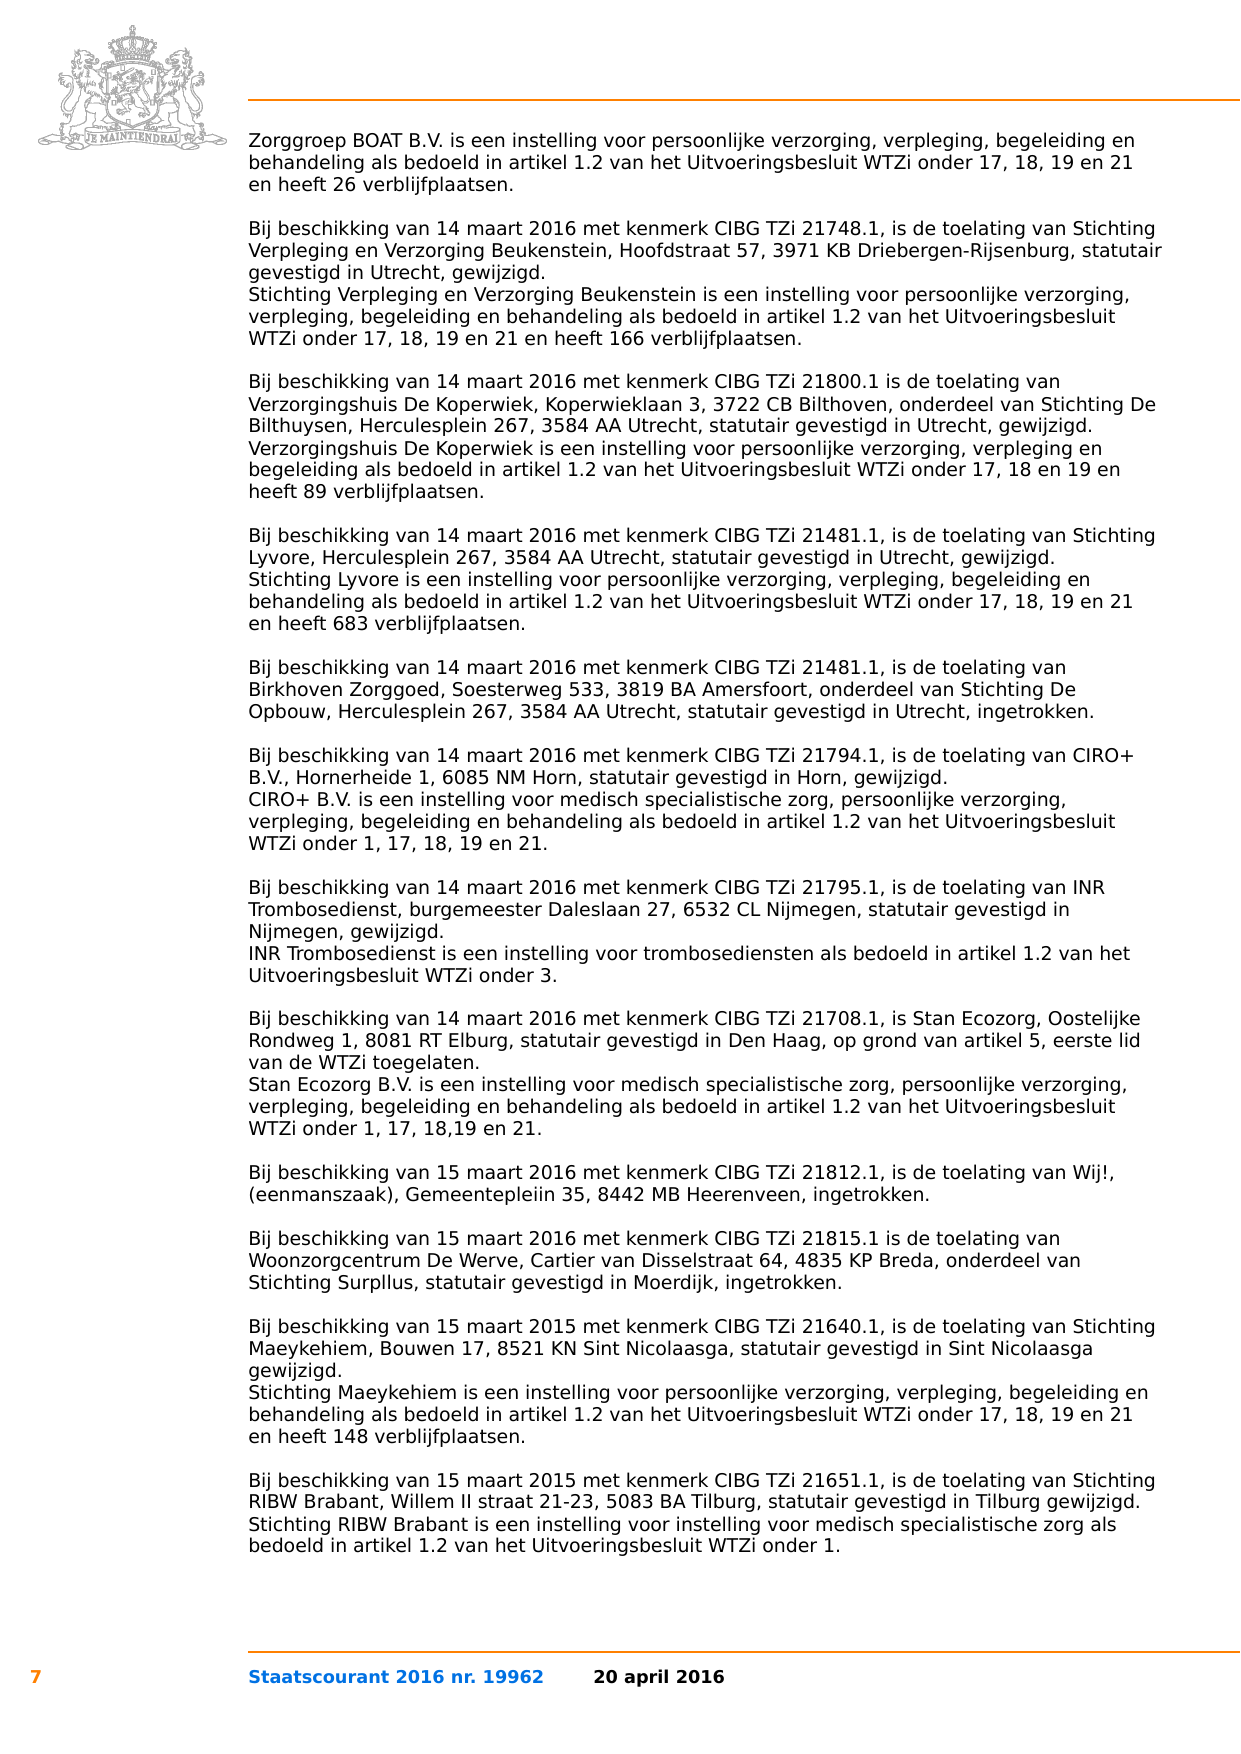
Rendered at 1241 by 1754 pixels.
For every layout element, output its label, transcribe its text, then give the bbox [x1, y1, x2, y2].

text Stichting RIBW Brabant is een instelling voor instelling voor medisch specialistische zorg als bedoeld in artikel 1.2 van het Uitvoeringsbesluit WTZi onder 1. [248, 1513, 1163, 1557]
text Stan Ecozorg B.V. is een instelling voor medisch specialistische zorg, persoonlijke verzorging, verpleging, begeleiding en behandeling als bedoeld in artikel 1.2 van het Uitvoeringsbesluit WTZi onder 1, 17, 18,19 en 21. [248, 1074, 1163, 1140]
text CIRO+ B.V. is een instelling voor medisch specialistische zorg, persoonlijke verzorging, verpleging, begeleiding en behandeling als bedoeld in artikel 1.2 van het Uitvoeringsbesluit WTZi onder 1, 17, 18, 19 en 21. [248, 789, 1163, 855]
picture [38, 25, 227, 150]
text Stichting Lyvore is een instelling voor persoonlijke verzorging, verpleging, begeleiding en behandeling als bedoeld in artikel 1.2 van het Uitvoeringsbesluit WTZi onder 17, 18, 19 en 21 en heeft 683 verblijfplaatsen. [248, 569, 1163, 635]
text Bij beschikking van 14 maart 2016 met kenmerk CIBG TZi 21481.1, is de toelating van Stichting Lyvore, Herculesplein 267, 3584 AA Utrecht, statutair gevestigd in Utrecht, gewijzigd. [248, 525, 1163, 569]
text Bij beschikking van 14 maart 2016 met kenmerk CIBG TZi 21795.1, is de toelating van INR Trombosedienst, burgemeester Daleslaan 27, 6532 CL Nijmegen, statutair gevestigd in Nijmegen, gewijzigd. [248, 877, 1163, 942]
text INR Trombosedienst is een instelling voor trombosediensten als bedoeld in artikel 1.2 van het Uitvoeringsbesluit WTZi onder 3. [248, 942, 1163, 986]
text Bij beschikking van 15 maart 2016 met kenmerk CIBG TZi 21815.1 is de toelating van Woonzorgcentrum De Werve, Cartier van Disselstraat 64, 4835 KP Breda, onderdeel van Stichting Surpllus, statutair gevestigd in Moerdijk, ingetrokken. [248, 1228, 1163, 1294]
text Zorggroep BOAT B.V. is een instelling voor persoonlijke verzorging, verpleging, begeleiding en behandeling als bedoeld in artikel 1.2 van het Uitvoeringsbesluit WTZi onder 17, 18, 19 en 21 en heeft 26 verblijfplaatsen. [248, 130, 1163, 196]
text Bij beschikking van 15 maart 2016 met kenmerk CIBG TZi 21812.1, is de toelating van Wij!, (eenmanszaak), Gemeentepleiin 35, 8442 MB Heerenveen, ingetrokken. [248, 1162, 1163, 1206]
text Bij beschikking van 15 maart 2015 met kenmerk CIBG TZi 21640.1, is de toelating van Stichting Maeykehiem, Bouwen 17, 8521 KN Sint Nicolaasga, statutair gevestigd in Sint Nicolaasga gewijzigd. [248, 1316, 1163, 1382]
text Verzorgingshuis De Koperwiek is een instelling voor persoonlijke verzorging, verpleging en begeleiding als bedoeld in artikel 1.2 van het Uitvoeringsbesluit WTZi onder 17, 18 en 19 en heeft 89 verblijfplaatsen. [248, 437, 1163, 503]
text Bij beschikking van 15 maart 2015 met kenmerk CIBG TZi 21651.1, is de toelating van Stichting RIBW Brabant, Willem II straat 21-23, 5083 BA Tilburg, statutair gevestigd in Tilburg gewijzigd. [248, 1469, 1163, 1513]
text Stichting Maeykehiem is een instelling voor persoonlijke verzorging, verpleging, begeleiding en behandeling als bedoeld in artikel 1.2 van het Uitvoeringsbesluit WTZi onder 17, 18, 19 en 21 en heeft 148 verblijfplaatsen. [248, 1382, 1163, 1448]
text Bij beschikking van 14 maart 2016 met kenmerk CIBG TZi 21794.1, is de toelating van CIRO+ B.V., Hornerheide 1, 6085 NM Horn, statutair gevestigd in Horn, gewijzigd. [248, 745, 1163, 789]
text Bij beschikking van 14 maart 2016 met kenmerk CIBG TZi 21800.1 is de toelating van Verzorgingshuis De Koperwiek, Koperwieklaan 3, 3722 CB Bilthoven, onderdeel van Stichting De Bilthuysen, Herculesplein 267, 3584 AA Utrecht, statutair gevestigd in Utrecht, gewijzigd. [248, 371, 1163, 437]
text Stichting Verpleging en Verzorging Beukenstein is een instelling voor persoonlijke verzorging, verpleging, begeleiding en behandeling als bedoeld in artikel 1.2 van het Uitvoeringsbesluit WTZi onder 17, 18, 19 en 21 en heeft 166 verblijfplaatsen. [248, 284, 1163, 349]
text Bij beschikking van 14 maart 2016 met kenmerk CIBG TZi 21481.1, is de toelating van Birkhoven Zorggoed, Soesterweg 533, 3819 BA Amersfoort, onderdeel van Stichting De Opbouw, Herculesplein 267, 3584 AA Utrecht, statutair gevestigd in Utrecht, ingetrokken. [248, 657, 1163, 723]
text Bij beschikking van 14 maart 2016 met kenmerk CIBG TZi 21708.1, is Stan Ecozorg, Oostelijke Rondweg 1, 8081 RT Elburg, statutair gevestigd in Den Haag, op grond van artikel 5, eerste lid van de WTZi toegelaten. [248, 1008, 1163, 1074]
text Bij beschikking van 14 maart 2016 met kenmerk CIBG TZi 21748.1, is de toelating van Stichting Verpleging en Verzorging Beukenstein, Hoofdstraat 57, 3971 KB Driebergen-Rijsenburg, statutair gevestigd in Utrecht, gewijzigd. [248, 218, 1163, 284]
